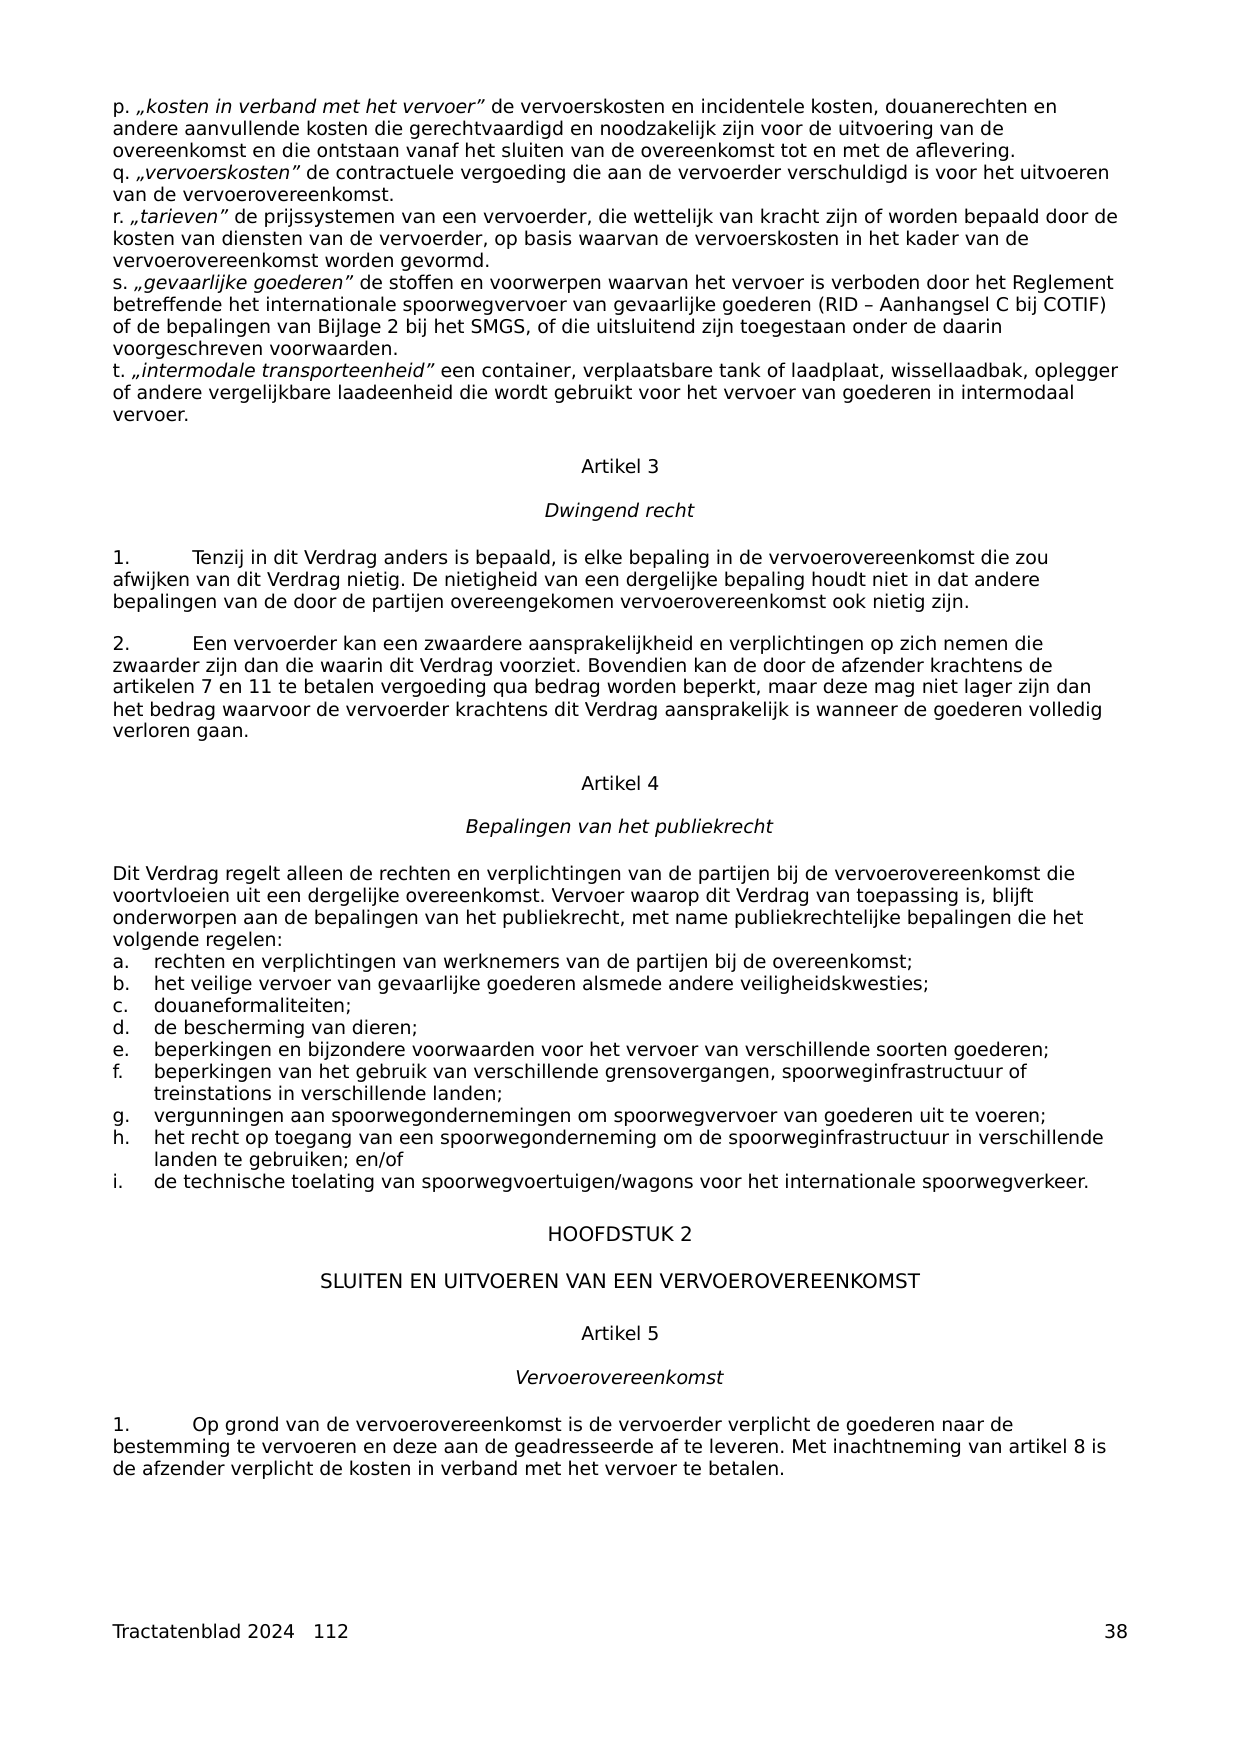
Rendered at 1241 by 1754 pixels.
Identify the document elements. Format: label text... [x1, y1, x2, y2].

subtitle Artikel 3 Dwingend recht [112, 456, 1128, 522]
text a. rechten en verplichtingen van werknemers van de partijen bij de overeenkomst; [112, 951, 1128, 973]
text 2. Een vervoerder kan een zwaardere aansprakelijkheid en verplichtingen op zich nemen die zwaarder zijn dan die waarin dit Verdrag voorziet. Bovendien kan de door de afzender krachtens de artikelen 7 en 11 te betalen vergoeding qua bedrag worden beperkt, maar deze mag niet lager zijn dan het bedrag waarvoor de vervoerder krachtens dit Verdrag aansprakelijk is wanneer de goederen volledig verloren gaan. [112, 632, 1128, 742]
text r. „tarieven” de prijssystemen van een vervoerder, die wettelijk van kracht zijn of worden bepaald door de kosten van diensten van de vervoerder, op basis waarvan de vervoerskosten in het kader van de vervoerovereenkomst worden gevormd. [112, 206, 1128, 272]
subtitle Artikel 5 Vervoerovereenkomst [112, 1323, 1128, 1389]
subtitle Artikel 4 Bepalingen van het publiekrecht [112, 772, 1128, 838]
text s. „gevaarlijke goederen” de stoffen en voorwerpen waarvan het vervoer is verboden door het Reglement betreffende het internationale spoorwegvervoer van gevaarlijke goederen (RID – Aanhangsel C bij COTIF) of de bepalingen van Bijlage 2 bij het SMGS, of die uitsluitend zijn toegestaan onder de daarin voorgeschreven voorwaarden. [112, 272, 1128, 360]
text h. het recht op toegang van een spoorwegonderneming om de spoorweginfrastructuur in verschillende landen te gebruiken; en/of [112, 1127, 1128, 1171]
text e. beperkingen en bijzondere voorwaarden voor het vervoer van verschillende soorten goederen; [112, 1039, 1128, 1061]
text 1. Op grond van de vervoerovereenkomst is de vervoerder verplicht de goederen naar de bestemming te vervoeren en deze aan de geadresseerde af te leveren. Met inachtneming van artikel 8 is de afzender verplicht de kosten in verband met het vervoer te betalen. [112, 1414, 1128, 1480]
text Dit Verdrag regelt alleen de rechten en verplichtingen van de partijen bij de vervoerovereenkomst die voortvloeien uit een dergelijke overeenkomst. Vervoer waarop dit Verdrag van toepassing is, blijft onderworpen aan de bepalingen van het publiekrecht, met name publiekrechtelijke bepalingen die het volgende regelen: [112, 863, 1128, 951]
subtitle HOOFDSTUK 2 SLUITEN EN UITVOEREN VAN EEN VERVOEROVEREENKOMST [112, 1223, 1128, 1293]
text f. beperkingen van het gebruik van verschillende grensovergangen, spoorweginfrastructuur of treinstations in verschillende landen; [112, 1061, 1128, 1105]
text q. „vervoerskosten” de contractuele vergoeding die aan de vervoerder verschuldigd is voor het uitvoeren van de vervoerovereenkomst. [112, 162, 1128, 206]
text g. vergunningen aan spoorwegondernemingen om spoorwegvervoer van goederen uit te voeren; [112, 1105, 1128, 1127]
text 1. Tenzij in dit Verdrag anders is bepaald, is elke bepaling in de vervoerovereenkomst die zou afwijken van dit Verdrag nietig. De nietigheid van een dergelijke bepaling houdt niet in dat andere bepalingen van de door de partijen overeengekomen vervoerovereenkomst ook nietig zijn. [112, 547, 1128, 612]
text c. douaneformaliteiten; [112, 995, 1128, 1017]
text t. „intermodale transporteenheid” een container, verplaatsbare tank of laadplaat, wissellaadbak, oplegger of andere vergelijkbare laadeenheid die wordt gebruikt voor het vervoer van goederen in intermodaal vervoer. [112, 360, 1128, 426]
text p. „kosten in verband met het vervoer” de vervoerskosten en incidentele kosten, douanerechten en andere aanvullende kosten die gerechtvaardigd en noodzakelijk zijn voor de uitvoering van de overeenkomst en die ontstaan vanaf het sluiten van de overeenkomst tot en met de aflevering. [112, 96, 1128, 162]
text d. de bescherming van dieren; [112, 1017, 1128, 1039]
text b. het veilige vervoer van gevaarlijke goederen alsmede andere veiligheidskwesties; [112, 973, 1128, 995]
text i. de technische toelating van spoorwegvoertuigen/wagons voor het internationale spoorwegverkeer. [112, 1171, 1128, 1193]
